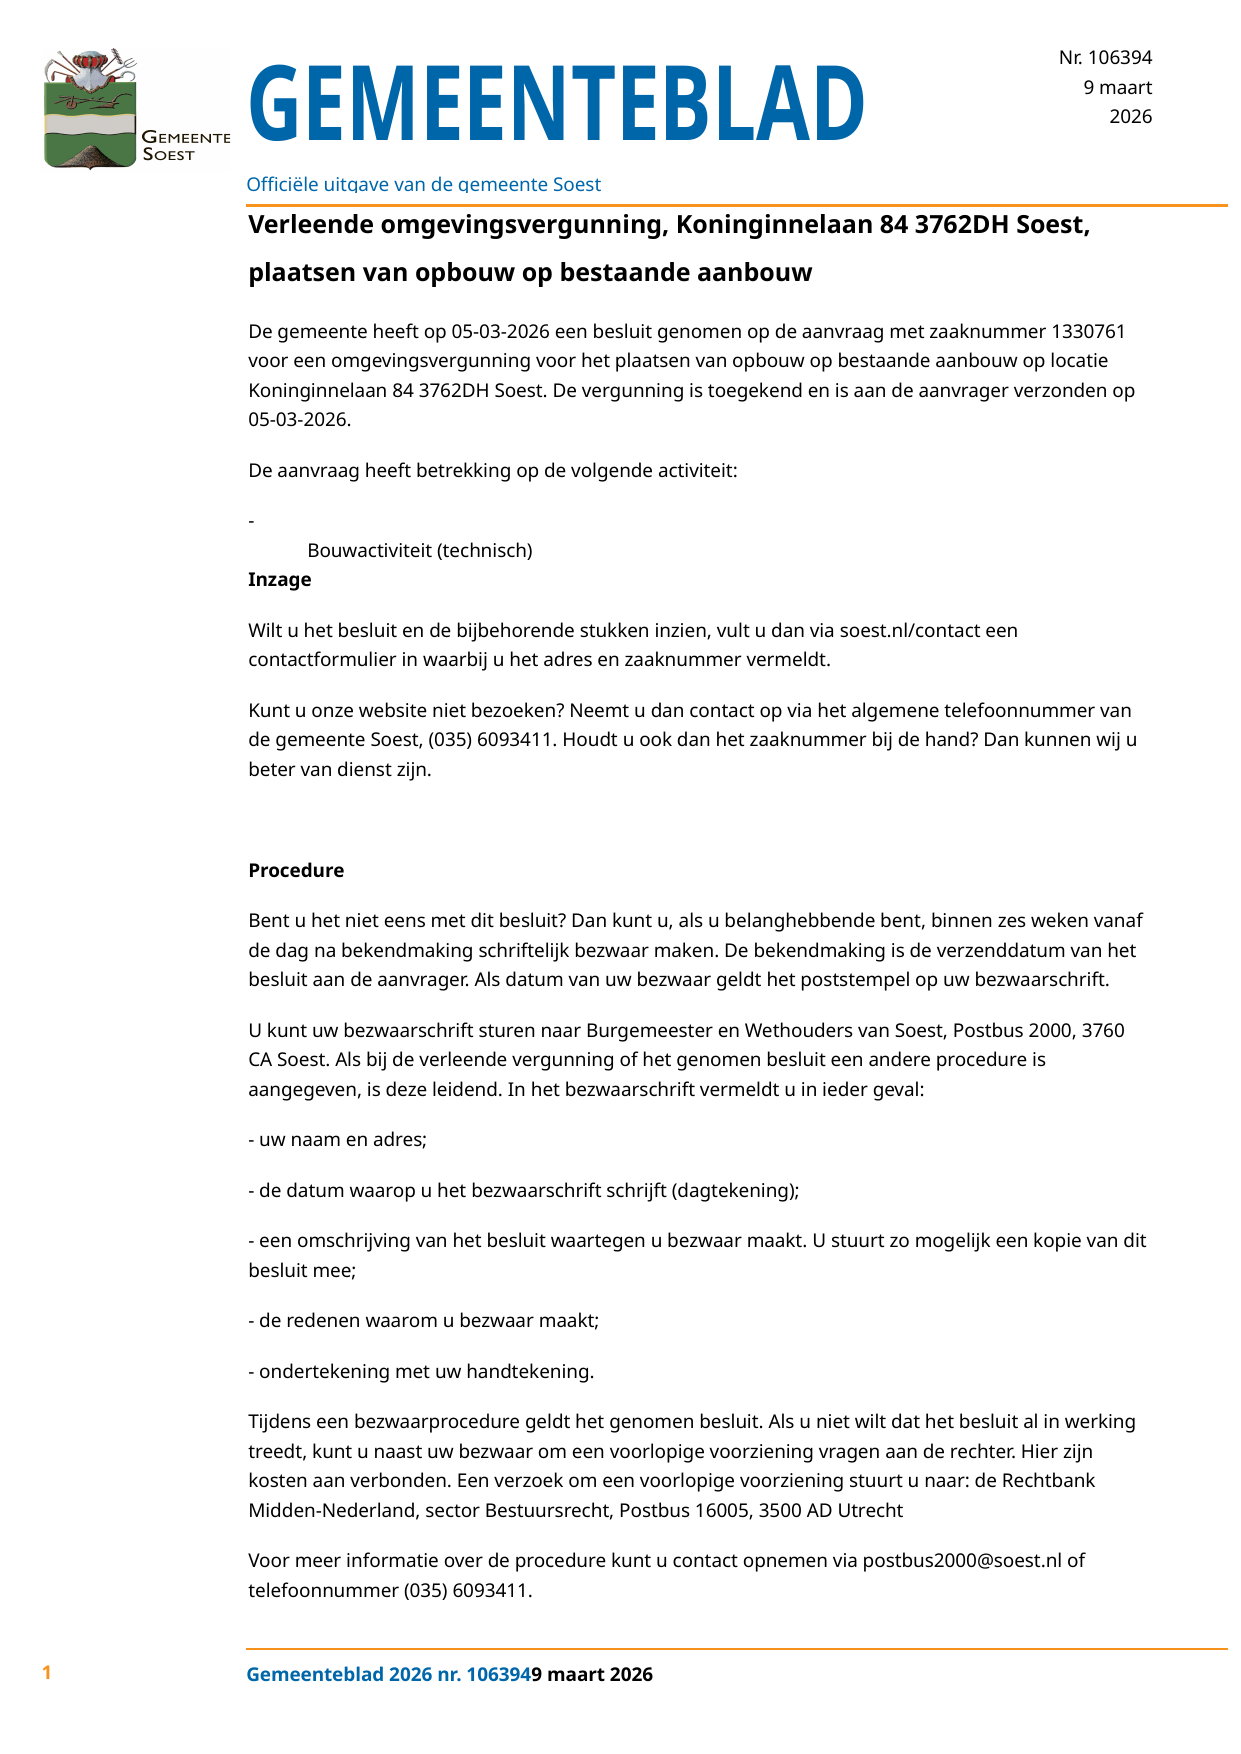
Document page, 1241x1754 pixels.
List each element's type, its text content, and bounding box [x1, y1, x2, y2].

text U kunt uw bezwaarschrift sturen naar Burgemeester en Wethouders van Soest, Postbus 2000, 3760 CA Soest. Als bij de verleende vergunning of het genomen besluit een andere procedure is aangegeven, is deze leidend. In het bezwaarschrift vermeldt u in ieder geval: [248, 1017, 1152, 1102]
text - een omschrijving van het besluit waartegen u bezwaar maakt. U stuurt zo mogelijk een kopie van dit besluit mee; [248, 1227, 1152, 1283]
text - uw naam en adres; [248, 1127, 1152, 1152]
text Procedure [248, 857, 1152, 883]
text Kunt u onze website niet bezoeken? Neemt u dan contact op via het algemene telefoonnummer van de gemeente Soest, (035) 6093411. Houdt u ook dan het zaaknummer bij de hand? Dan kunnen wij u beter van dienst zijn. [248, 697, 1152, 782]
text De gemeente heeft op 05-03-2026 een besluit genomen op de aanvraag met zaaknummer 1330761 voor een omgevingsvergunning voor het plaatsen van opbouw op bestaande aanbouw op locatie Koninginnelaan 84 3762DH Soest. De vergunning is toegekend en is aan de aanvrager verzonden op 05-03-2026. [248, 318, 1152, 432]
text Inzage [248, 567, 1152, 592]
text Wilt u het besluit en de bijbehorende stukken inzien, vult u dan via soest.nl/contact een contactformulier in waarbij u het adres en zaaknummer vermeldt. [248, 617, 1152, 672]
list Bouwactiviteit (technisch) [248, 537, 1152, 563]
text Verleende omgevingsvergunning, Koninginnelaan 84 3762DH Soest, plaatsen van opbouw op bestaande aanbouw [248, 207, 1152, 288]
text - de datum waarop u het bezwaarschrift schrijft (dagtekening); [248, 1177, 1152, 1203]
text Voor meer informatie over de procedure kunt u contact opnemen via postbus2000@soest.nl of telefoonnummer (035) 6093411. [248, 1547, 1152, 1603]
text De aanvraag heeft betrekking op de volgende activiteit: [248, 457, 1152, 483]
text Bent u het niet eens met dit besluit? Dan kunt u, als u belanghebbende bent, binnen zes weken vanaf de dag na bekendmaking schriftelijk bezwaar maken. De bekendmaking is de verzenddatum van het besluit aan de aanvrager. Als datum van uw bezwaar geldt het poststempel op uw bezwaarschrift. [248, 907, 1152, 992]
text - de redenen waarom u bezwaar maakt; [248, 1307, 1152, 1333]
text - ondertekening met uw handtekening. [248, 1358, 1152, 1384]
picture [41, 47, 231, 172]
text Tijdens een bezwaarprocedure geldt het genomen besluit. Als u niet wilt dat het besluit al in werking treedt, kunt u naast uw bezwaar om een voorlopige voorziening vragen aan de rechter. Hier zijn kosten aan verbonden. Een verzoek om een voorlopige voorziening stuurt u naar: de Rechtbank Midden-Nederland, sector Bestuursrecht, Postbus 16005, 3500 AD Utrecht [248, 1408, 1152, 1523]
